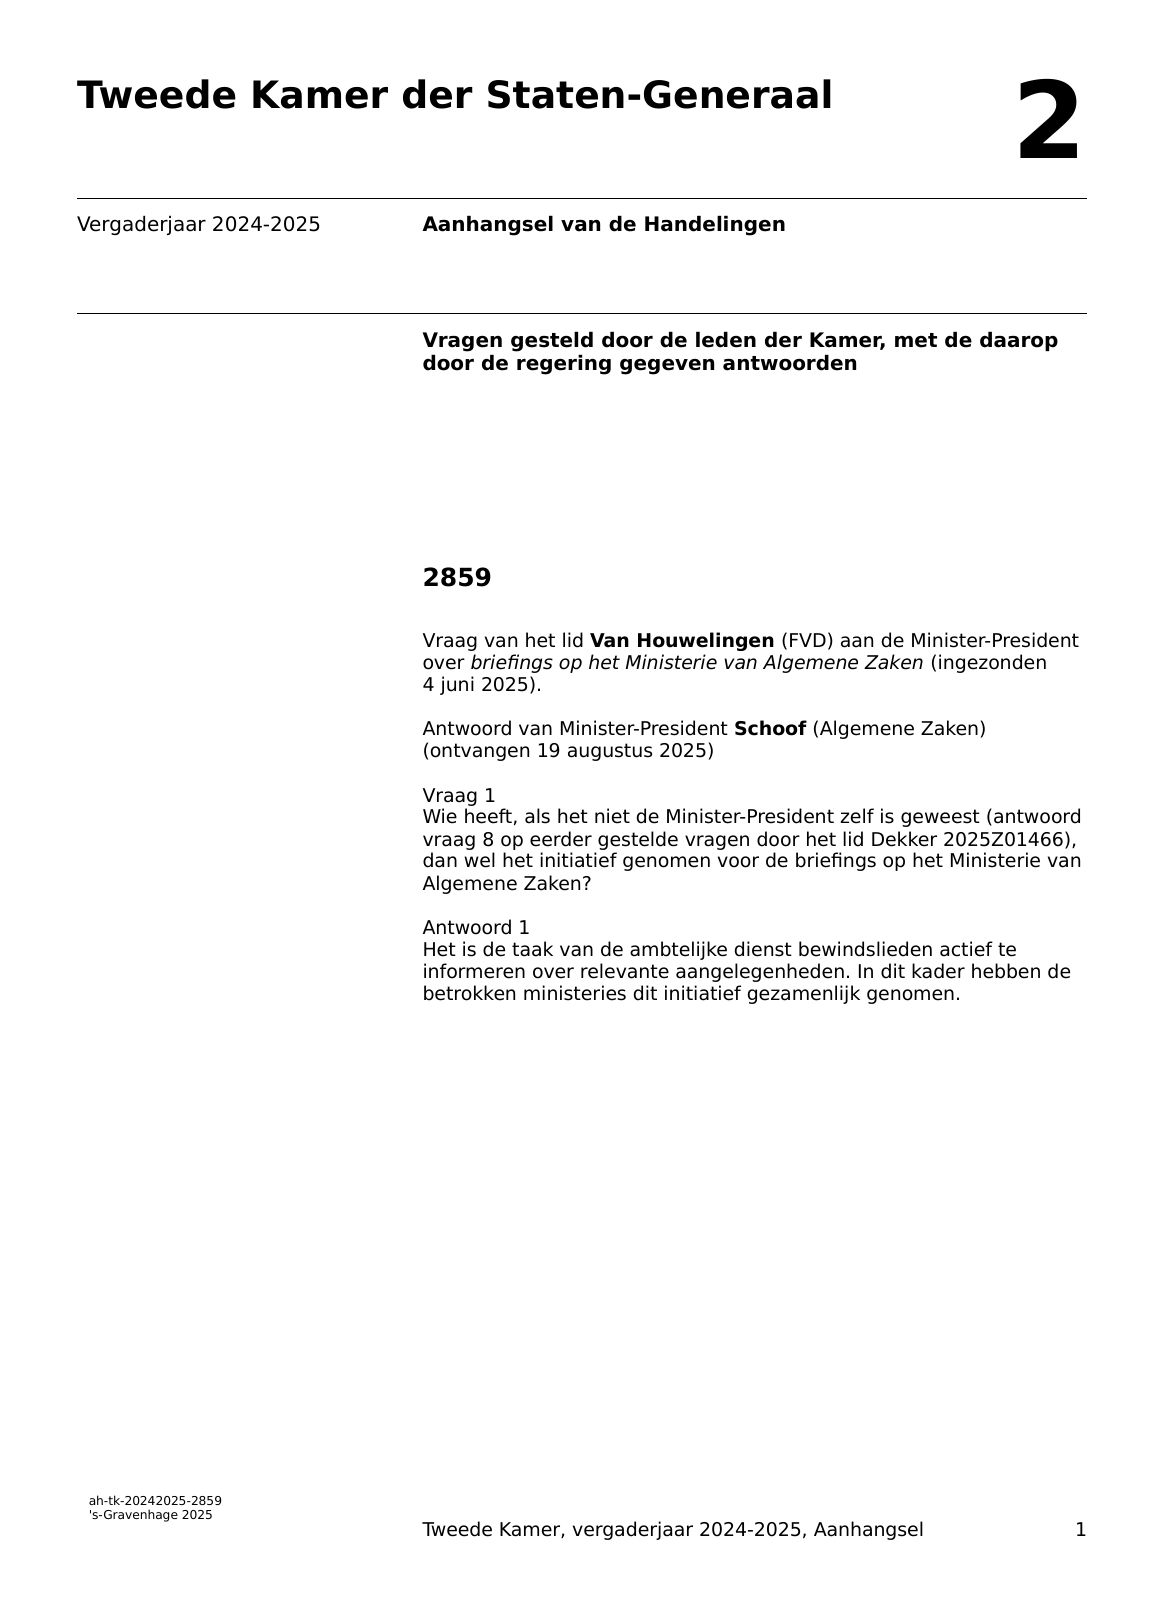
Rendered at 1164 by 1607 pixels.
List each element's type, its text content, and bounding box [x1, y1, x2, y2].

text Het is de taak van de ambtelijke dienst bewindslieden actief te informeren over relevante aangelegenheden. In dit kader hebben de betrokken ministeries dit initiatief gezamenlijk genomen. [422, 938, 1087, 1004]
table_cell Vergaderjaar 2024-2025 [77, 199, 422, 313]
text Wie heeft, als het niet de Minister-President zelf is geweest (antwoord vraag 8 op eerder gestelde vragen door het lid Dekker 2025Z01466), dan wel het initiatief genomen voor de briefings op het Ministerie van Algemene Zaken? [422, 806, 1087, 894]
table_header 2 [886, 59, 1087, 198]
text Antwoord van Minister-President Schoof (Algemene Zaken) (ontvangen 19 augustus 2025) [422, 718, 1087, 762]
text 's-Gravenhage 2025 [88, 1508, 323, 1522]
table_cell Aanhangsel van de Handelingen [422, 199, 1087, 313]
text ah-tk-20242025-2859 [88, 1494, 323, 1508]
table_cell [77, 314, 422, 375]
table_cell Vragen gesteld door de leden der Kamer, met de daarop door de regering gegeven antwoorden [422, 314, 1087, 375]
text 2859 [422, 563, 1087, 592]
text Antwoord 1 [422, 917, 1087, 938]
table_header Tweede Kamer der Staten-Generaal [77, 59, 886, 198]
text Vraag van het lid Van Houwelingen (FVD) aan de Minister-President over briefings op het Ministerie van Algemene Zaken (ingezonden 4 juni 2025). [422, 630, 1087, 696]
text Vraag 1 [422, 784, 1087, 806]
